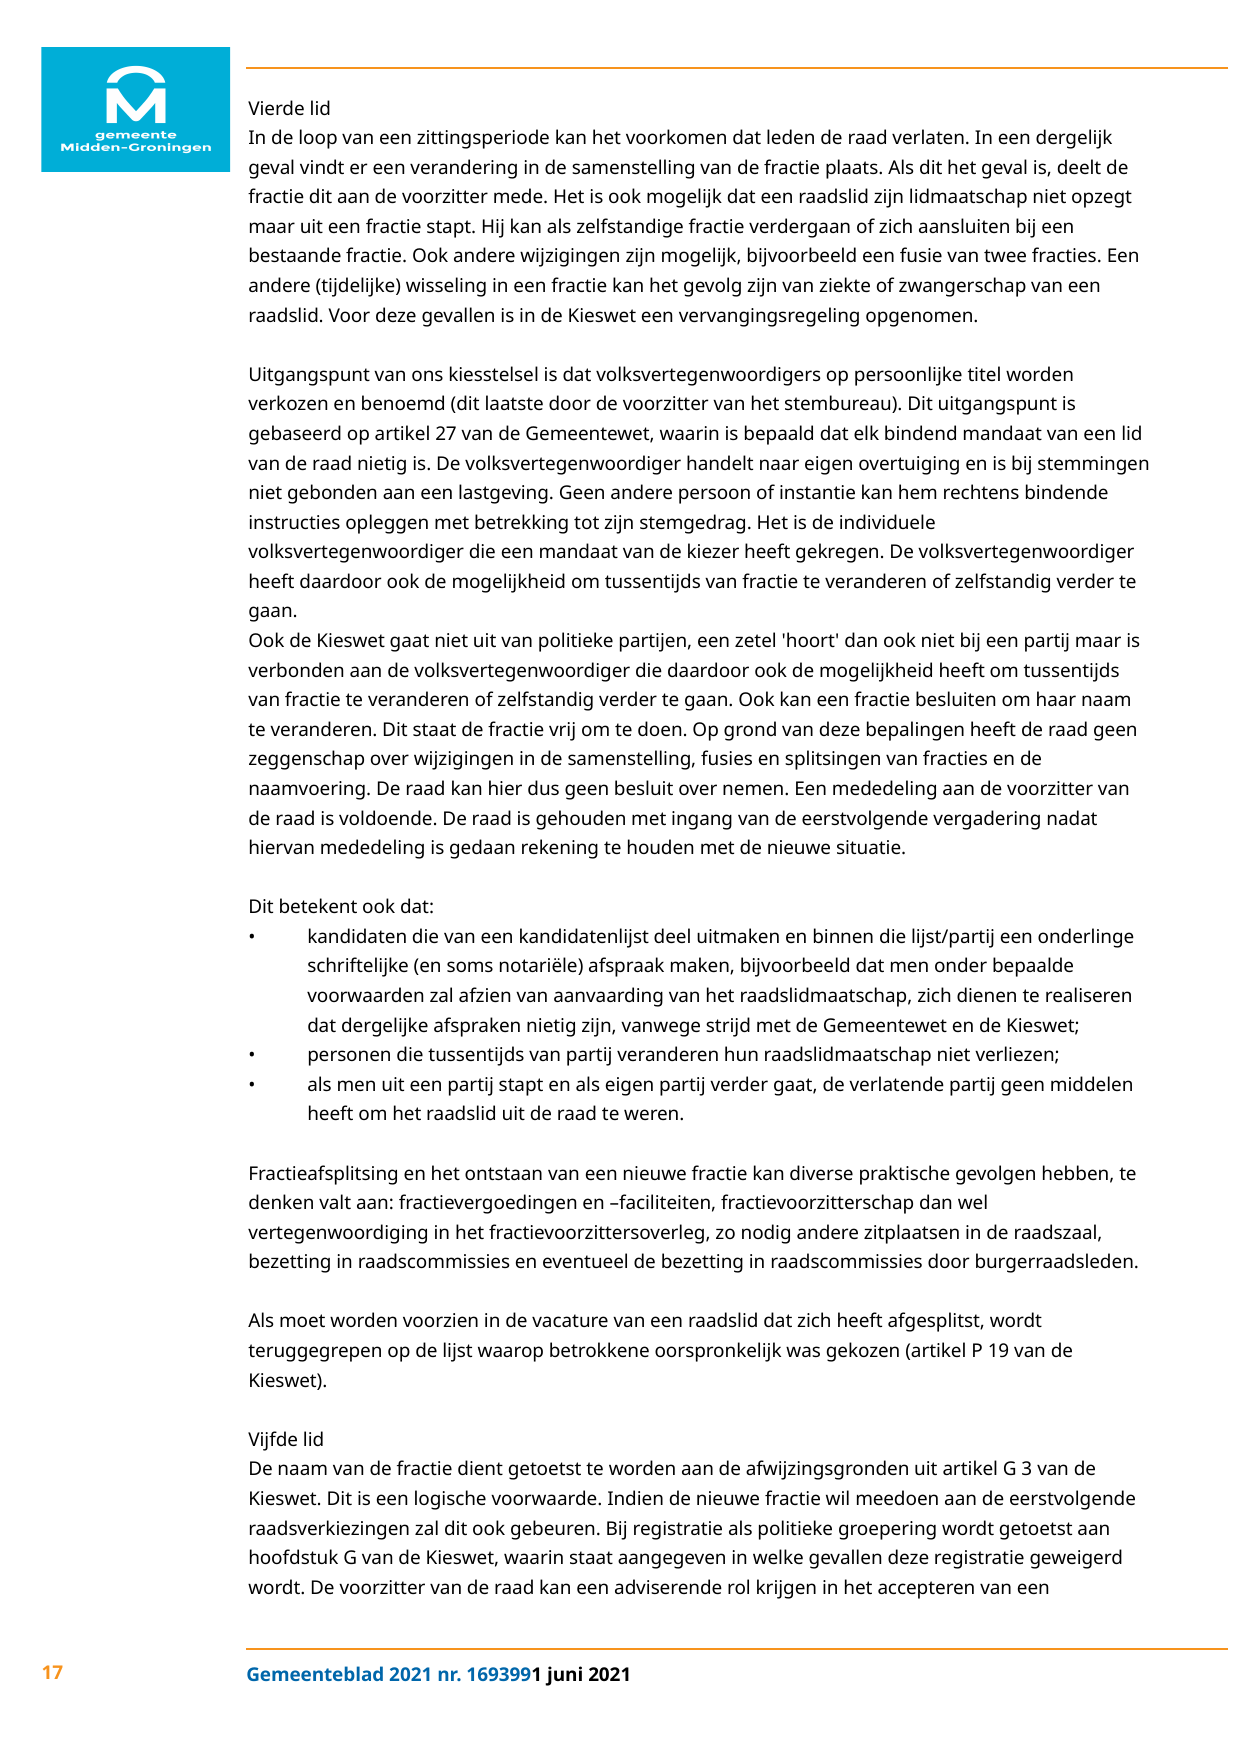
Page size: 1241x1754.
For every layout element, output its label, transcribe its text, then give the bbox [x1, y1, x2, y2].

picture [107, 89, 165, 122]
text Ook de Kieswet gaat niet uit van politieke partijen, een zetel 'hoort' dan ook niet bij een partij maar is verbonden aan de volksvertegenwoordiger die daardoor ook de mogelijkheid heeft om tussentijds van fractie te veranderen of zelfstandig verder te gaan. Ook kan een fractie besluiten om haar naam te veranderen. Dit staat de fractie vrij om te doen. Op grond van deze bepalingen heeft de raad geen zeggenschap over wijzigingen in de samenstelling, fusies en splitsingen van fracties en de naamvoering. De raad kan hier dus geen besluit over nemen. Een mededeling aan de voorzitter van de raad is voldoende. De raad is gehouden met ingang van de eerstvolgende vergadering nadat hiervan mededeling is gedaan rekening te houden met de nieuwe situatie. [248, 627, 1152, 860]
text Als moet worden voorzien in de vacature van een raadslid dat zich heeft afgesplitst, wordt teruggegrepen op de lijst waarop betrokkene oorspronkelijk was gekozen (artikel P 19 van de Kieswet). [248, 1308, 1152, 1393]
text In de loop van een zittingsperiode kan het voorkomen dat leden de raad verlaten. In een dergelijk geval vindt er een verandering in de samenstelling van de fractie plaats. Als dit het geval is, deelt de fractie dit aan de voorzitter mede. Het is ook mogelijk dat een raadslid zijn lidmaatschap niet opzegt maar uit een fractie stapt. Hij kan als zelfstandige fractie verdergaan of zich aansluiten bij een bestaande fractie. Ook andere wijzigingen zijn mogelijk, bijvoorbeeld een fusie van twee fracties. Een andere (tijdelijke) wisseling in een fractie kan het gevolg zijn van ziekte of zwangerschap van een raadslid. Voor deze gevallen is in de Kieswet een vervangingsregeling opgenomen. [248, 124, 1152, 328]
text Dit betekent ook dat: [248, 893, 1152, 919]
text De naam van de fractie dient getoetst te worden aan de afwijzingsgronden uit artikel G 3 van de Kieswet. Dit is een logische voorwaarde. Indien de nieuwe fractie wil meedoen aan de eerstvolgende raadsverkiezingen zal dit ook gebeuren. Bij registratie als politieke groepering wordt getoetst aan hoofdstuk G van de Kieswet, waarin staat aangegeven in welke gevallen deze registratie geweigerd wordt. De voorzitter van de raad kan een adviserende rol krijgen in het accepteren van een [248, 1456, 1152, 1600]
text Vierde lid [248, 95, 1152, 121]
list personen die tussentijds van partij veranderen hun raadslidmaatschap niet verliezen; [248, 1041, 1152, 1067]
list als men uit een partij stapt en als eigen partij verder gaat, de verlatende partij geen middelen heeft om het raadslid uit de raad te weren. [248, 1071, 1152, 1126]
text Fractieafsplitsing en het ontstaan van een nieuwe fractie kan diverse praktische gevolgen hebben, te denken valt aan: fractievergoedingen en –faciliteiten, fractievoorzitterschap dan wel vertegenwoordiging in het fractievoorzittersoverleg, zo nodig andere zitplaatsen in de raadszaal, bezetting in raadscommissies en eventueel de bezetting in raadscommissies door burgerraadsleden. [248, 1160, 1152, 1274]
picture [108, 66, 164, 82]
picture [184, 146, 190, 153]
text Vijfde lid [248, 1426, 1152, 1452]
list kandidaten die van een kandidatenlijst deel uitmaken en binnen die lijst/partij een onderlinge schriftelijke (en soms notariële) afspraak maken, bijvoorbeeld dat men onder bepaalde voorwaarden zal afzien van aanvaarding van het raadslidmaatschap, zich dienen te realiseren dat dergelijke afspraken nietig zijn, vanwege strijd met de Gemeentewet en de Kieswet; [248, 923, 1152, 1038]
text Uitgangspunt van ons kiesstelsel is dat volksvertegenwoordigers op persoonlijke titel worden verkozen en benoemd (dit laatste door de voorzitter van het stembureau). Dit uitgangspunt is gebaseerd op artikel 27 van de Gemeentewet, waarin is bepaald dat elk bindend mandaat van een lid van de raad nietig is. De volksvertegenwoordiger handelt naar eigen overtuiging en is bij stemmingen niet gebonden aan een lastgeving. Geen andere persoon of instantie kan hem rechtens bindende instructies opleggen met betrekking tot zijn stemgedrag. Het is de individuele volksvertegenwoordiger die een mandaat van de kiezer heeft gekregen. De volksvertegenwoordiger heeft daardoor ook de mogelijkheid om tussentijds van fractie te veranderen of zelfstandig verder te gaan. [248, 361, 1152, 623]
